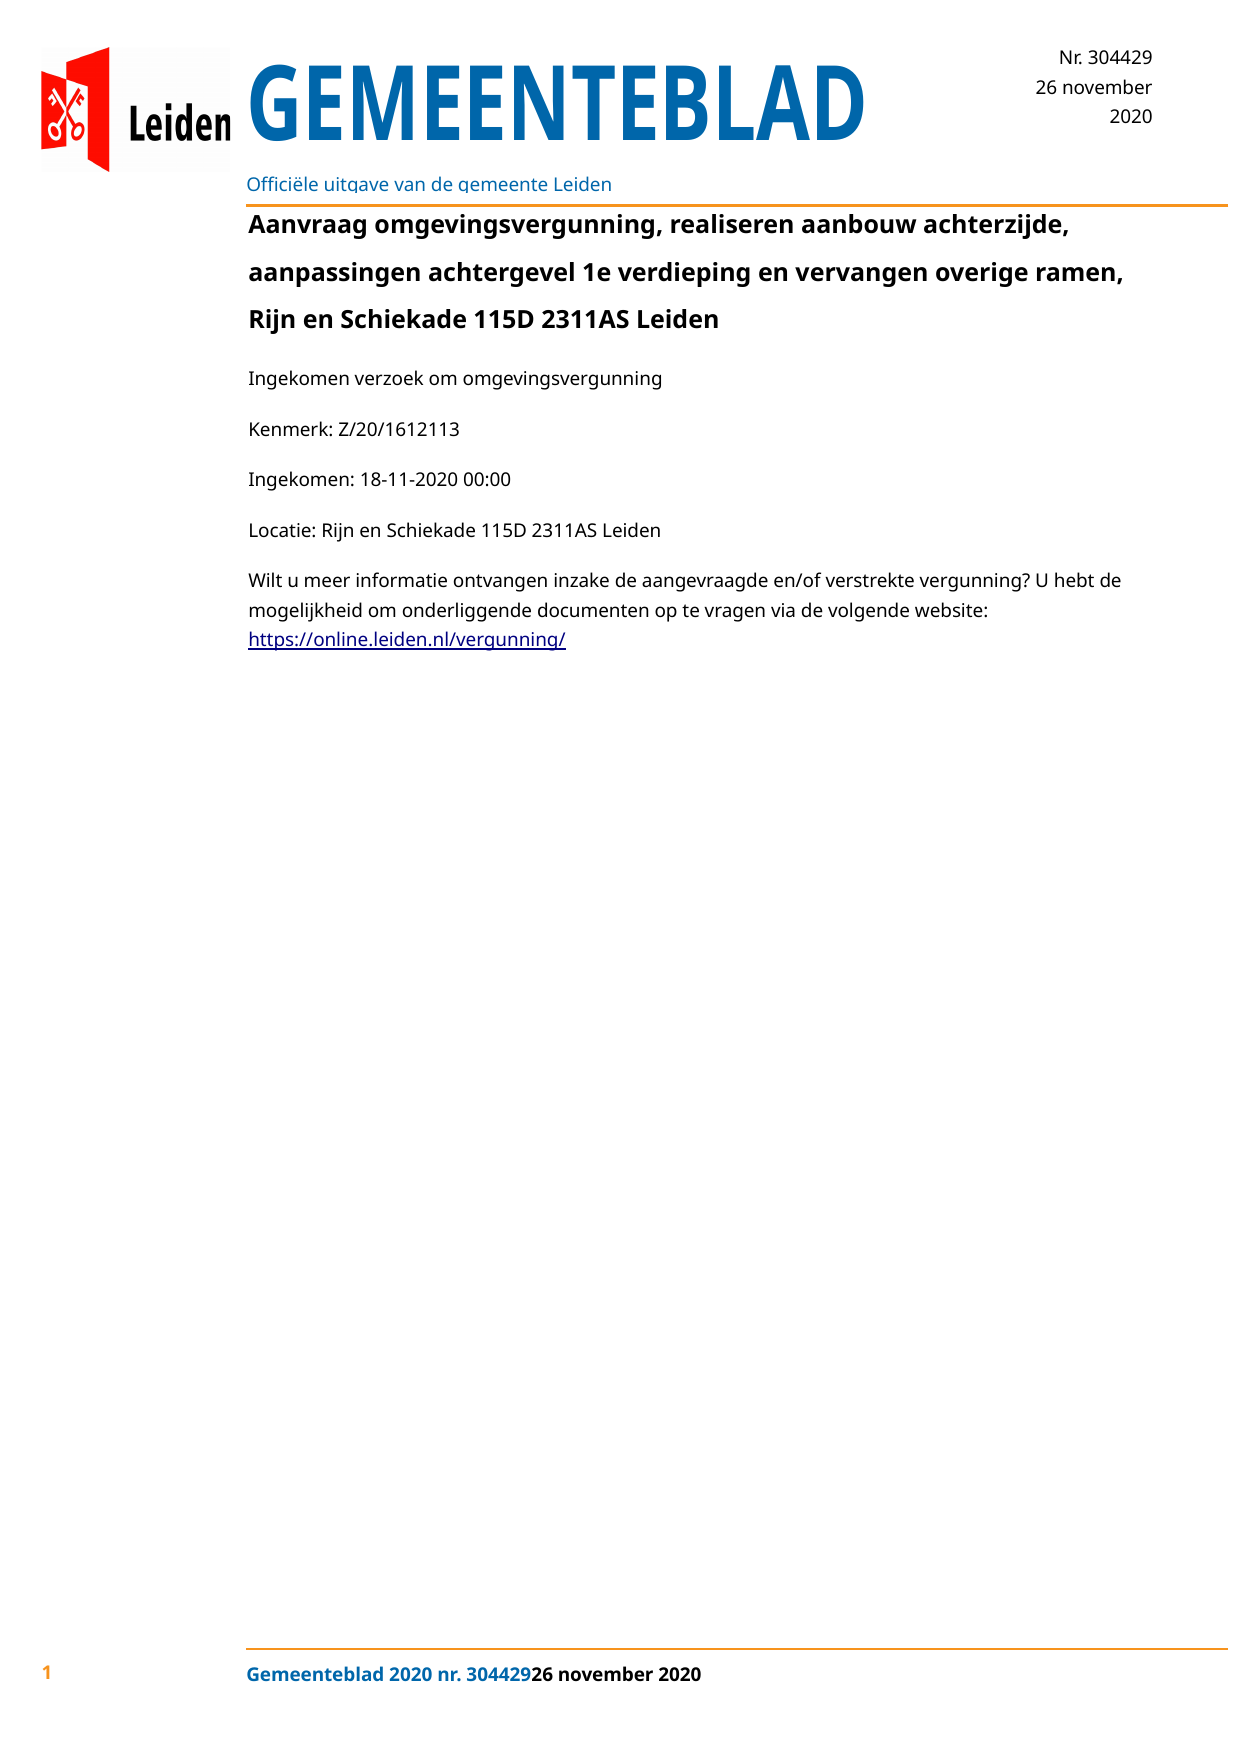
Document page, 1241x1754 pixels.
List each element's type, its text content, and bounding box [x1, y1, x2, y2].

text Kenmerk: Z/20/1612113 [248, 416, 1152, 442]
text Ingekomen: 18-11-2020 00:00 [248, 466, 1152, 492]
text Wilt u meer informatie ontvangen inzake de aangevraagde en/of verstrekte vergunning? U hebt de mogelijkheid om onderliggende documenten op te vragen via de volgende website: https://online.leiden.nl/vergunning/ [248, 567, 1152, 652]
text Ingekomen verzoek om omgevingsvergunning [248, 366, 1152, 391]
text Aanvraag omgevingsvergunning, realiseren aanbouw achterzijde, aanpassingen achtergevel 1e verdieping en vervangen overige ramen, Rijn en Schiekade 115D 2311AS Leiden [248, 207, 1152, 336]
text Locatie: Rijn en Schiekade 115D 2311AS Leiden [248, 517, 1152, 542]
picture [41, 47, 231, 172]
